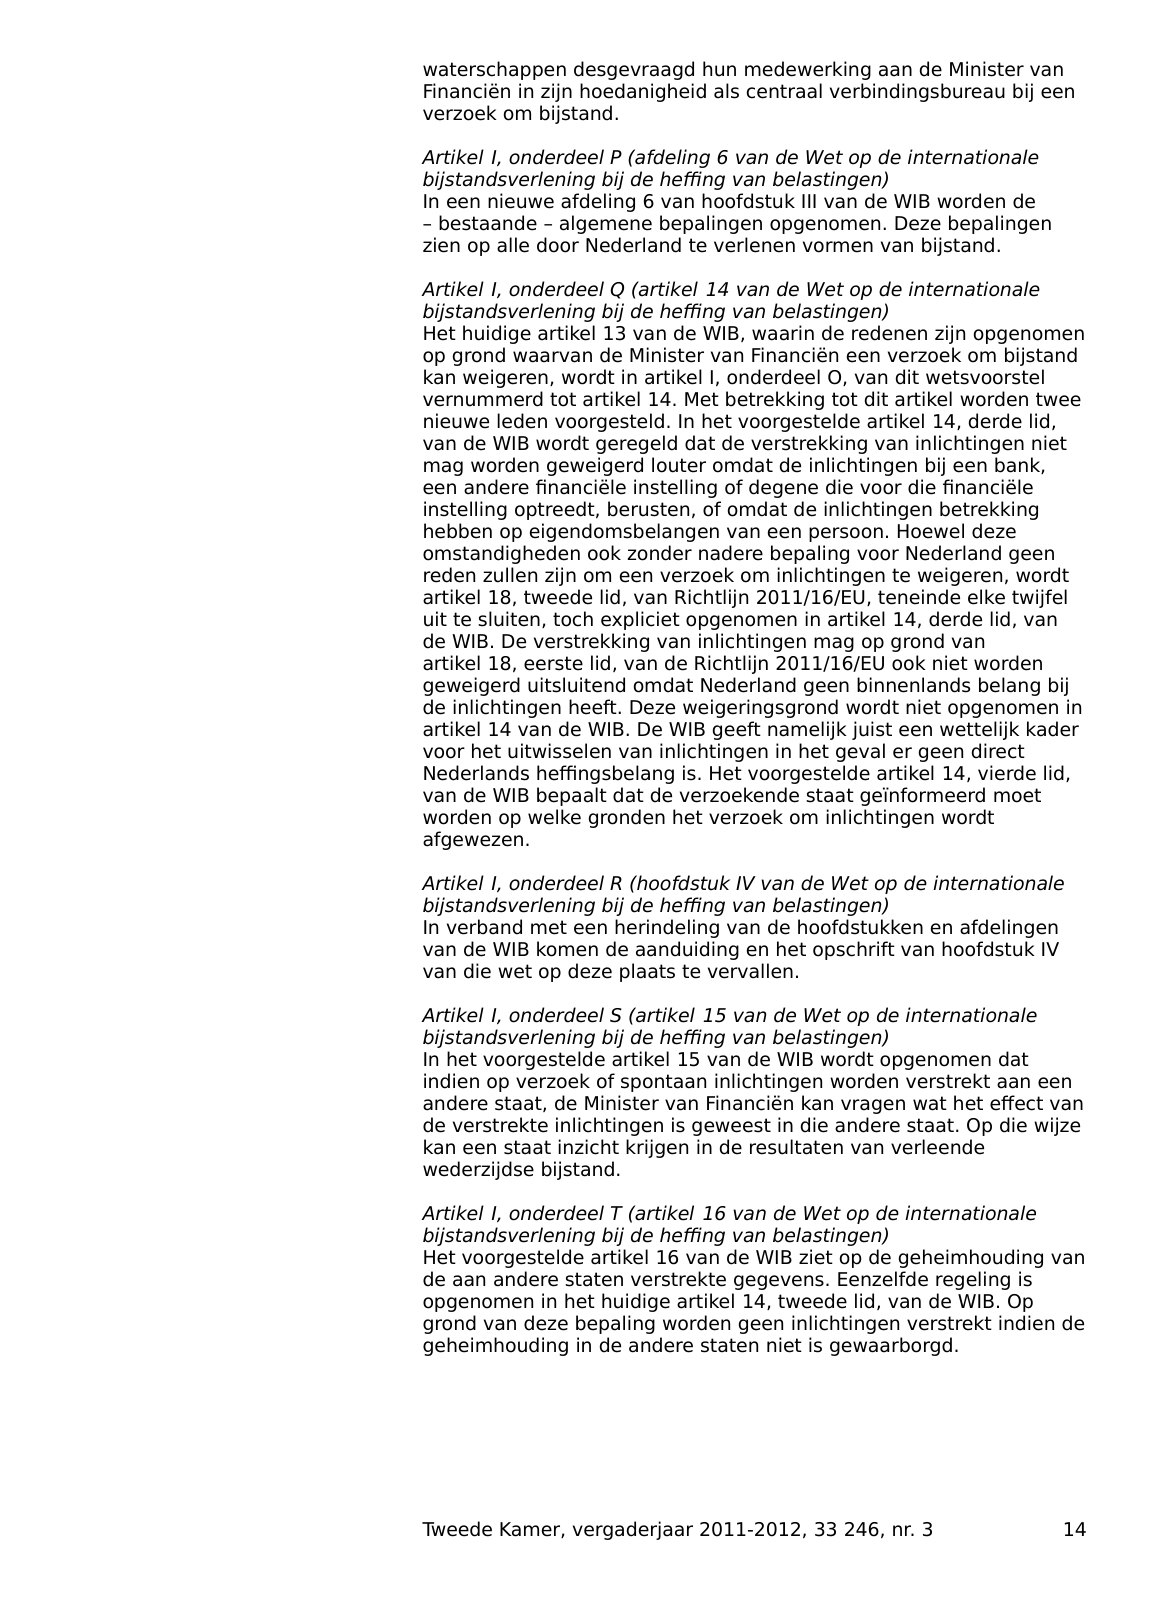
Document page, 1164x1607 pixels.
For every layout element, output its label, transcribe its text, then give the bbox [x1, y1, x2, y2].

subtitle Artikel I, onderdeel R (hoofdstuk IV van de Wet op de internationale bijstandsverlening bij de heffing van belastingen) [422, 873, 1087, 917]
text In het voorgestelde artikel 15 van de WIB wordt opgenomen dat indien op verzoek of spontaan inlichtingen worden verstrekt aan een andere staat, de Minister van Financiën kan vragen wat het effect van de verstrekte inlichtingen is geweest in die andere staat. Op die wijze kan een staat inzicht krijgen in de resultaten van verleende wederzijdse bijstand. [422, 1049, 1087, 1181]
text Het voorgestelde artikel 16 van de WIB ziet op de geheimhouding van de aan andere staten verstrekte gegevens. Eenzelfde regeling is opgenomen in het huidige artikel 14, tweede lid, van de WIB. Op grond van deze bepaling worden geen inlichtingen verstrekt indien de geheimhouding in de andere staten niet is gewaarborgd. [422, 1247, 1087, 1357]
text waterschappen desgevraagd hun medewerking aan de Minister van Financiën in zijn hoedanigheid als centraal verbindingsbureau bij een verzoek om bijstand. [422, 59, 1087, 125]
text In een nieuwe afdeling 6 van hoofdstuk III van de WIB worden de – bestaande – algemene bepalingen opgenomen. Deze bepalingen zien op alle door Nederland te verlenen vormen van bijstand. [422, 191, 1087, 257]
subtitle Artikel I, onderdeel T (artikel 16 van de Wet op de internationale bijstandsverlening bij de heffing van belastingen) [422, 1203, 1087, 1247]
text Het huidige artikel 13 van de WIB, waarin de redenen zijn opgenomen op grond waarvan de Minister van Financiën een verzoek om bijstand kan weigeren, wordt in artikel I, onderdeel O, van dit wetsvoorstel vernummerd tot artikel 14. Met betrekking tot dit artikel worden twee nieuwe leden voorgesteld. In het voorgestelde artikel 14, derde lid, van de WIB wordt geregeld dat de verstrekking van inlichtingen niet mag worden geweigerd louter omdat de inlichtingen bij een bank, een andere financiële instelling of degene die voor die financiële instelling optreedt, berusten, of omdat de inlichtingen betrekking hebben op eigendomsbelangen van een persoon. Hoewel deze omstandigheden ook zonder nadere bepaling voor Nederland geen reden zullen zijn om een verzoek om inlichtingen te weigeren, wordt artikel 18, tweede lid, van Richtlijn 2011/16/EU, teneinde elke twijfel uit te sluiten, toch expliciet opgenomen in artikel 14, derde lid, van de WIB. De verstrekking van inlichtingen mag op grond van artikel 18, eerste lid, van de Richtlijn 2011/16/EU ook niet worden geweigerd uitsluitend omdat Nederland geen binnenlands belang bij de inlichtingen heeft. Deze weigeringsgrond wordt niet opgenomen in artikel 14 van de WIB. De WIB geeft namelijk juist een wettelijk kader voor het uitwisselen van inlichtingen in het geval er geen direct Nederlands heffingsbelang is. Het voorgestelde artikel 14, vierde lid, van de WIB bepaalt dat de verzoekende staat geïnformeerd moet worden op welke gronden het verzoek om inlichtingen wordt afgewezen. [422, 323, 1087, 851]
subtitle Artikel I, onderdeel Q (artikel 14 van de Wet op de internationale bijstandsverlening bij de heffing van belastingen) [422, 279, 1087, 323]
text In verband met een herindeling van de hoofdstukken en afdelingen van de WIB komen de aanduiding en het opschrift van hoofdstuk IV van die wet op deze plaats te vervallen. [422, 917, 1087, 983]
subtitle Artikel I, onderdeel P (afdeling 6 van de Wet op de internationale bijstandsverlening bij de heffing van belastingen) [422, 147, 1087, 191]
subtitle Artikel I, onderdeel S (artikel 15 van de Wet op de internationale bijstandsverlening bij de heffing van belastingen) [422, 1005, 1087, 1049]
